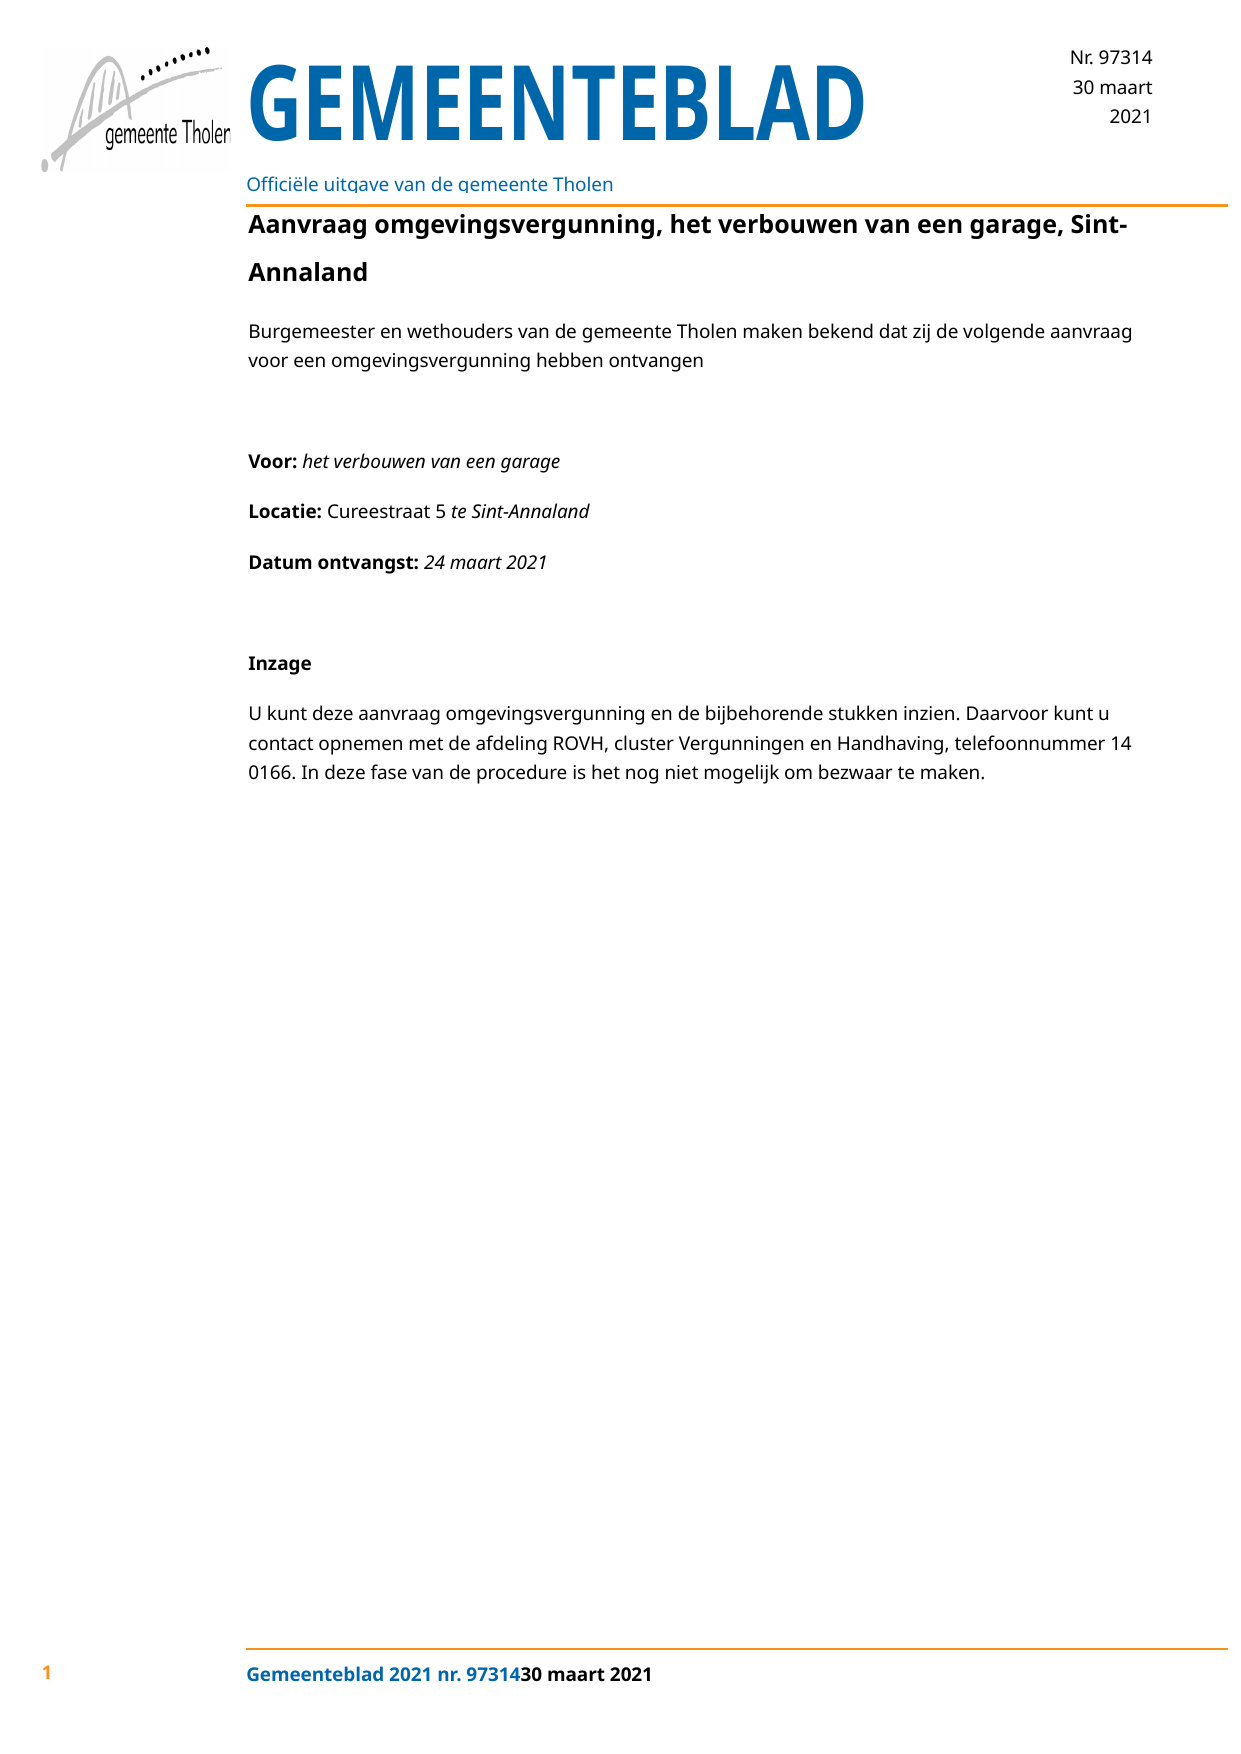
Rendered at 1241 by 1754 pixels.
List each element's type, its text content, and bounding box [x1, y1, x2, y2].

picture [41, 47, 231, 172]
text Datum ontvangst: 24 maart 2021 [248, 549, 1152, 575]
text Voor: het verbouwen van een garage [248, 448, 1152, 474]
text U kunt deze aanvraag omgevingsvergunning en de bijbehorende stukken inzien. Daarvoor kunt u contact opnemen met de afdeling ROVH, cluster Vergunningen en Handhaving, telefoonnummer 14 0166. In deze fase van de procedure is het nog niet mogelijk om bezwaar te maken. [248, 700, 1152, 785]
text Inzage [248, 650, 1152, 676]
text Aanvraag omgevingsvergunning, het verbouwen van een garage, Sint-Annaland [248, 207, 1152, 288]
text Burgemeester en wethouders van de gemeente Tholen maken bekend dat zij de volgende aanvraag voor een omgevingsvergunning hebben ontvangen [248, 318, 1152, 373]
text Locatie: Cureestraat 5 te Sint-Annaland [248, 499, 1152, 524]
